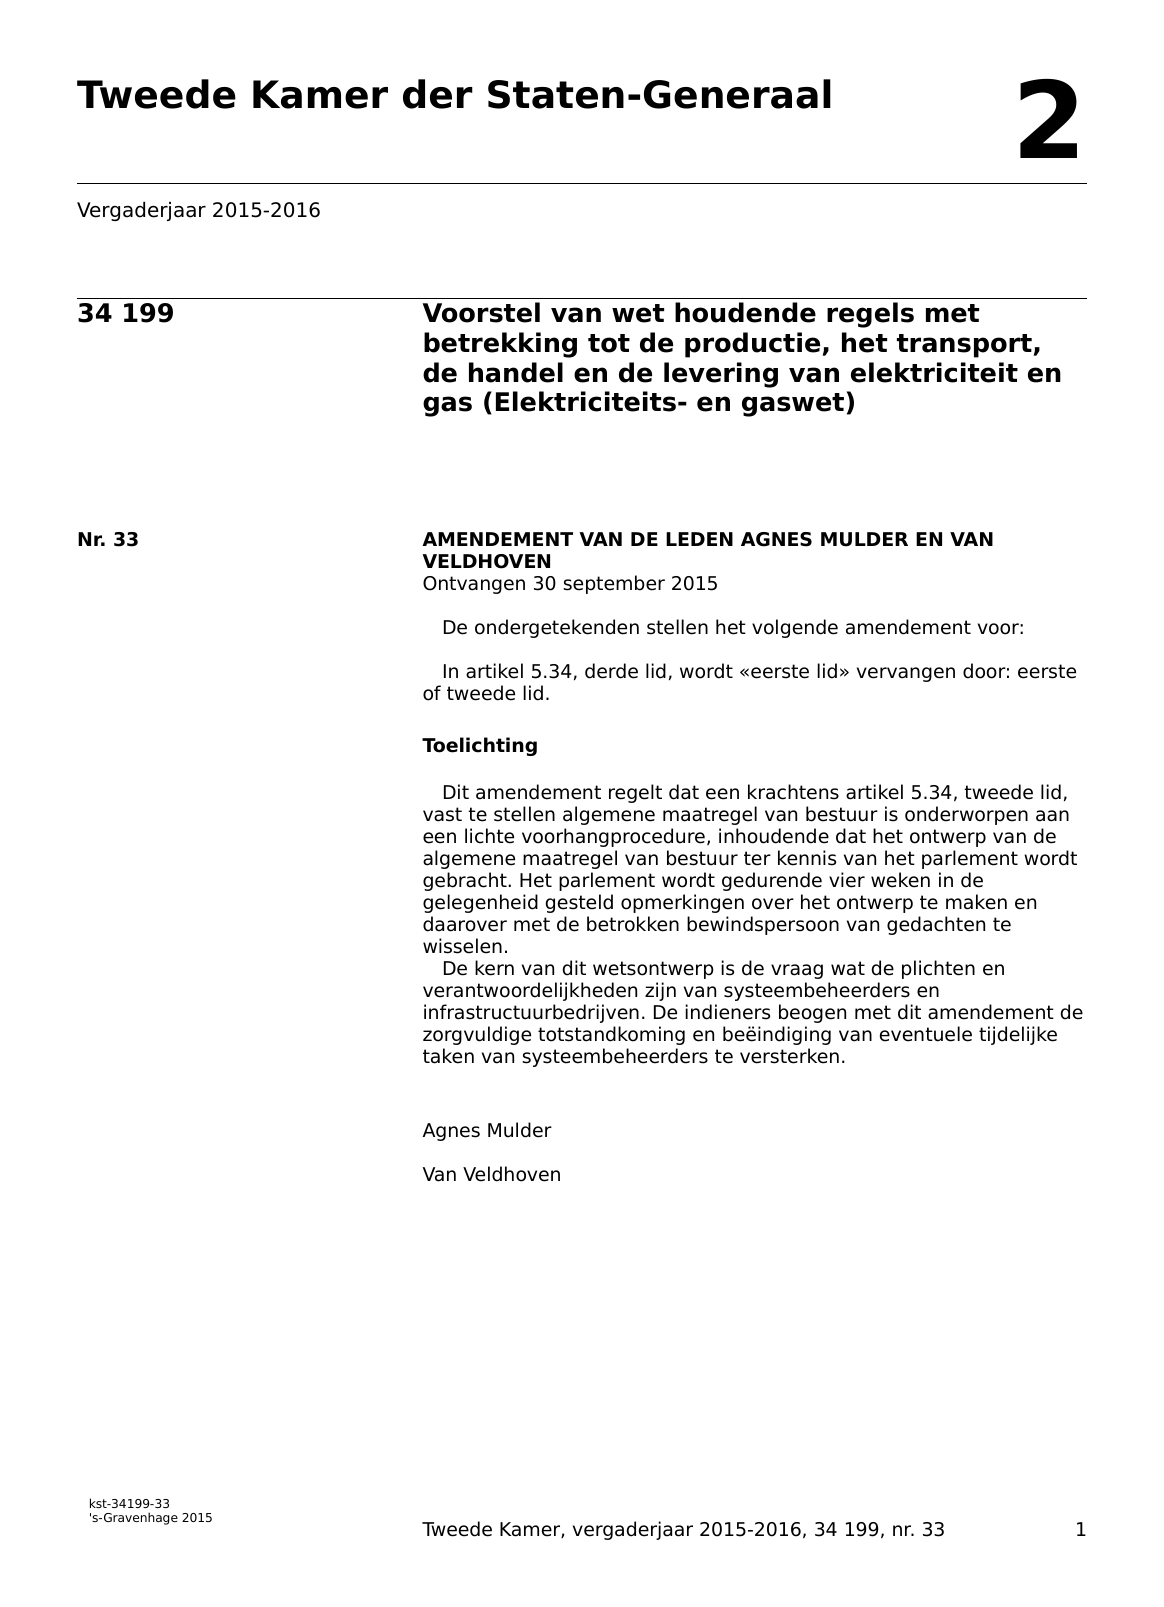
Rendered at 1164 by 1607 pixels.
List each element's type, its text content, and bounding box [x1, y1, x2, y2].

subtitle 34 199 Voorstel van wet houdende regels met betrekking tot de productie, het transport, de handel en de levering van elektriciteit en gas (Elektriciteits- en gaswet) [77, 299, 1087, 418]
text Ontvangen 30 september 2015 [422, 573, 1087, 595]
text kst-34199-33 [88, 1497, 323, 1511]
text In artikel 5.34, derde lid, wordt «eerste lid» vervangen door: eerste of tweede lid. [422, 661, 1087, 705]
table_header 2 [886, 59, 1087, 183]
text Dit amendement regelt dat een krachtens artikel 5.34, tweede lid, vast te stellen algemene maatregel van bestuur is onderworpen aan een lichte voorhangprocedure, inhoudende dat het ontwerp van de algemene maatregel van bestuur ter kennis van het parlement wordt gebracht. Het parlement wordt gedurende vier weken in de gelegenheid gesteld opmerkingen over het ontwerp te maken en daarover met de betrokken bewindspersoon van gedachten te wisselen. [422, 782, 1087, 958]
text 's-Gravenhage 2015 [88, 1511, 323, 1525]
table_cell Vergaderjaar 2015-2016 [77, 184, 1087, 298]
subtitle Toelichting [422, 735, 1087, 757]
subtitle Nr. 33 AMENDEMENT VAN DE LEDEN AGNES MULDER EN VAN VELDHOVEN [77, 529, 1087, 573]
table_header Tweede Kamer der Staten-Generaal [77, 59, 886, 183]
text De ondergetekenden stellen het volgende amendement voor: [422, 617, 1087, 639]
text De kern van dit wetsontwerp is de vraag wat de plichten en verantwoordelijkheden zijn van systeembeheerders en infrastructuurbedrijven. De indieners beogen met dit amendement de zorgvuldige totstandkoming en beëindiging van eventuele tijdelijke taken van systeembeheerders te versterken. [422, 958, 1087, 1068]
text Agnes Mulder Van Veldhoven [422, 1098, 1087, 1186]
